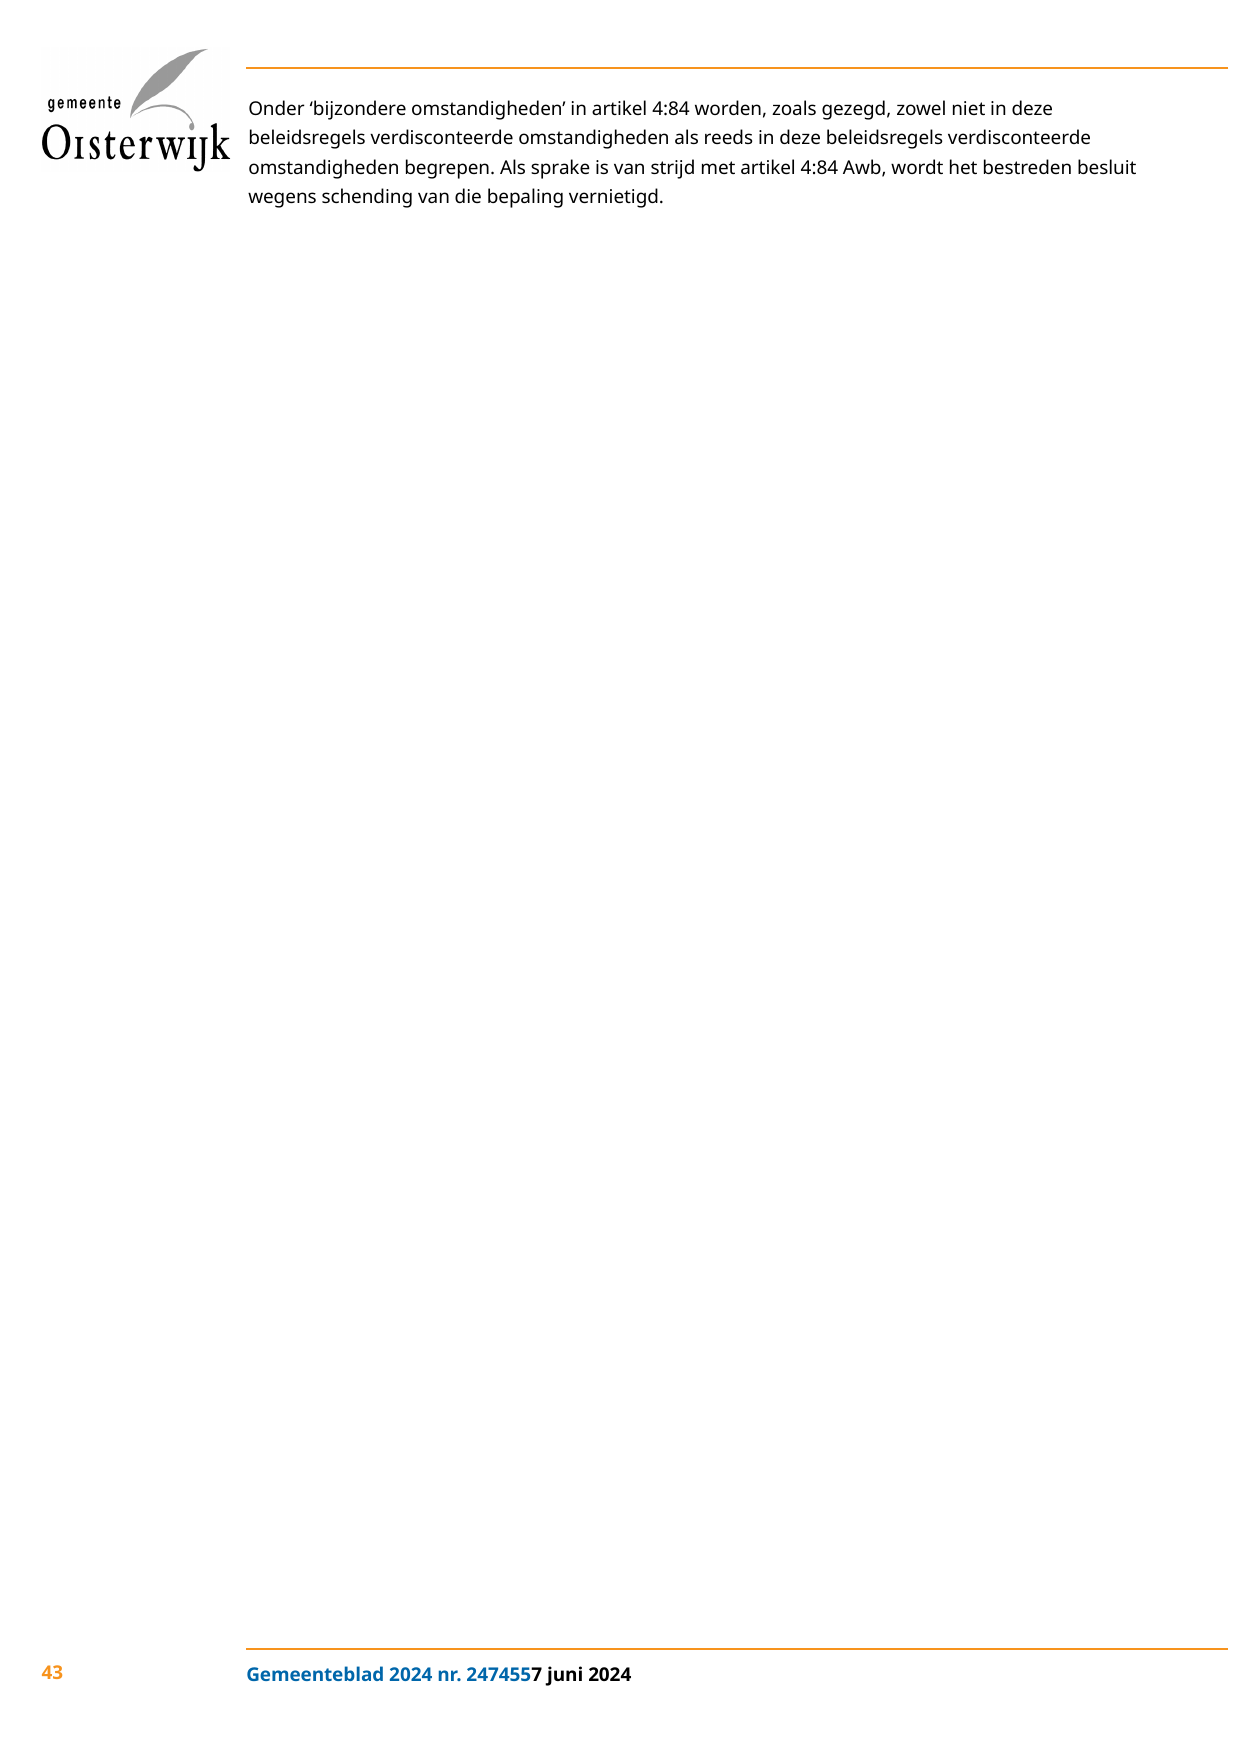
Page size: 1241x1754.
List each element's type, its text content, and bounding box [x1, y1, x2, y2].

picture [41, 47, 231, 172]
text Onder ‘bijzondere omstandigheden’ in artikel 4:84 worden, zoals gezegd, zowel niet in deze beleidsregels verdisconteerde omstandigheden als reeds in deze beleidsregels verdisconteerde omstandigheden begrepen. Als sprake is van strijd met artikel 4:84 Awb, wordt het bestreden besluit wegens schending van die bepaling vernietigd. [248, 95, 1152, 209]
